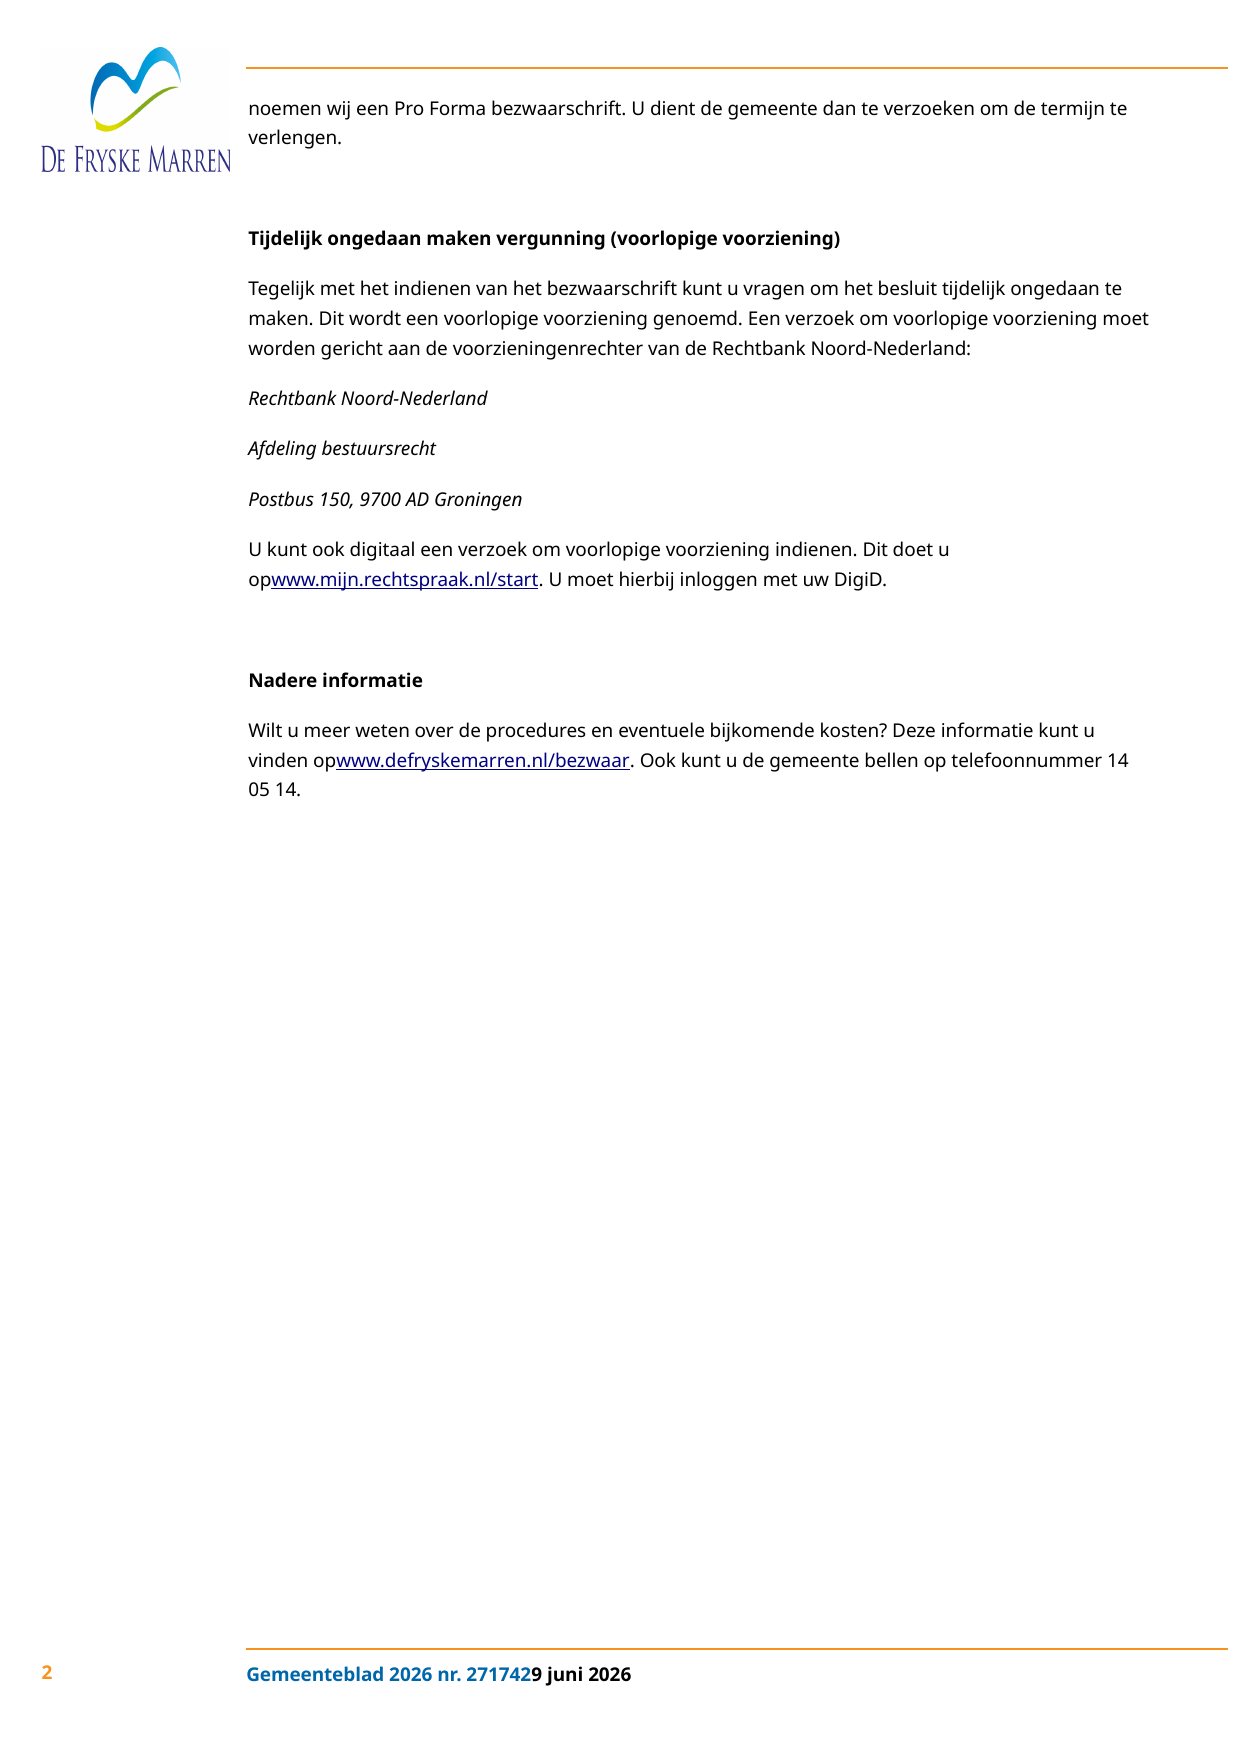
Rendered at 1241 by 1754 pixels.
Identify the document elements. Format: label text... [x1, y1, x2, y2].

text Tegelijk met het indienen van het bezwaarschrift kunt u vragen om het besluit tijdelijk ongedaan te maken. Dit wordt een voorlopige voorziening genoemd. Een verzoek om voorlopige voorziening moet worden gericht aan de voorzieningenrechter van de Rechtbank Noord-Nederland: [248, 276, 1152, 361]
text Postbus 150, 9700 AD Groningen [248, 486, 1152, 512]
text Tijdelijk ongedaan maken vergunning (voorlopige voorziening) [248, 225, 1152, 251]
text noemen wij een Pro Forma bezwaarschrift. U dient de gemeente dan te verzoeken om de termijn te verlengen. [248, 95, 1152, 150]
picture [41, 47, 231, 172]
text Wilt u meer weten over de procedures en eventuele bijkomende kosten? Deze informatie kunt u vinden opwww.defryskemarren.nl/bezwaar. Ook kunt u de gemeente bellen op telefoonnummer 14 05 14. [248, 717, 1152, 802]
text U kunt ook digitaal een verzoek om voorlopige voorziening indienen. Dit doet u opwww.mijn.rechtspraak.nl/start. U moet hierbij inloggen met uw DigiD. [248, 536, 1152, 592]
text Rechtbank Noord-Nederland [248, 385, 1152, 411]
text Nadere informatie [248, 667, 1152, 693]
text Afdeling bestuursrecht [248, 436, 1152, 461]
